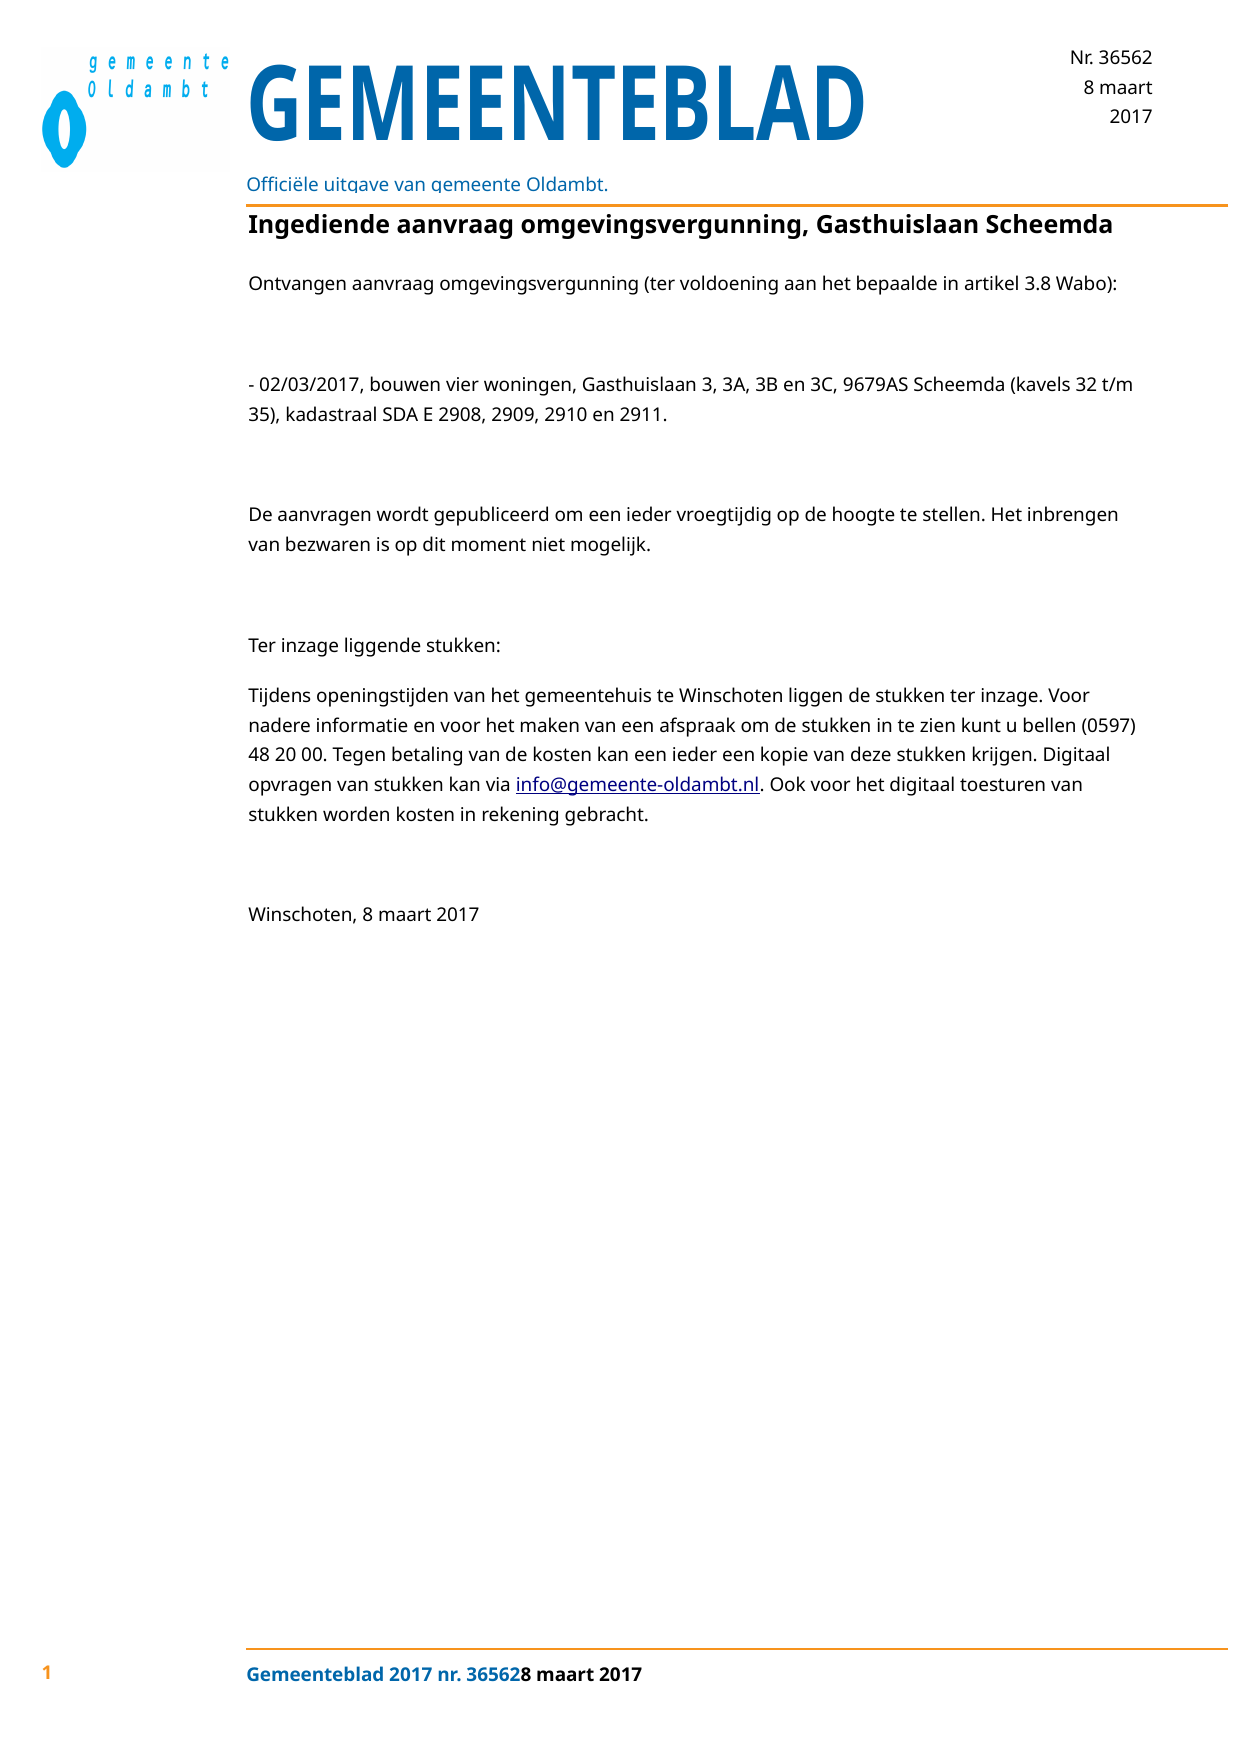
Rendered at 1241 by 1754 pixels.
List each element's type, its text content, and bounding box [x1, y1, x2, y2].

text Winschoten, 8 maart 2017 [248, 902, 1152, 927]
text Ter inzage liggende stukken: [248, 632, 1152, 658]
text Tijdens openingstijden van het gemeentehuis te Winschoten liggen de stukken ter inzage. Voor nadere informatie en voor het maken van een afspraak om de stukken in te zien kunt u bellen (0597) 48 20 00. Tegen betaling van de kosten kan een ieder een kopie van deze stukken krijgen. Digitaal opvragen van stukken kan via info@gemeente-oldambt.nl. Ook voor het digitaal toesturen van stukken worden kosten in rekening gebracht. [248, 682, 1152, 826]
text Ontvangen aanvraag omgevingsvergunning (ter voldoening aan het bepaalde in artikel 3.8 Wabo): [248, 270, 1152, 296]
text Ingediende aanvraag omgevingsvergunning, Gasthuislaan Scheemda [248, 207, 1152, 241]
text - 02/03/2017, bouwen vier woningen, Gasthuislaan 3, 3A, 3B en 3C, 9679AS Scheemda (kavels 32 t/m 35), kadastraal SDA E 2908, 2909, 2910 en 2911. [248, 371, 1152, 426]
picture [41, 47, 231, 172]
text De aanvragen wordt gepubliceerd om een ieder vroegtijdig op de hoogte te stellen. Het inbrengen van bezwaren is op dit moment niet mogelijk. [248, 502, 1152, 557]
